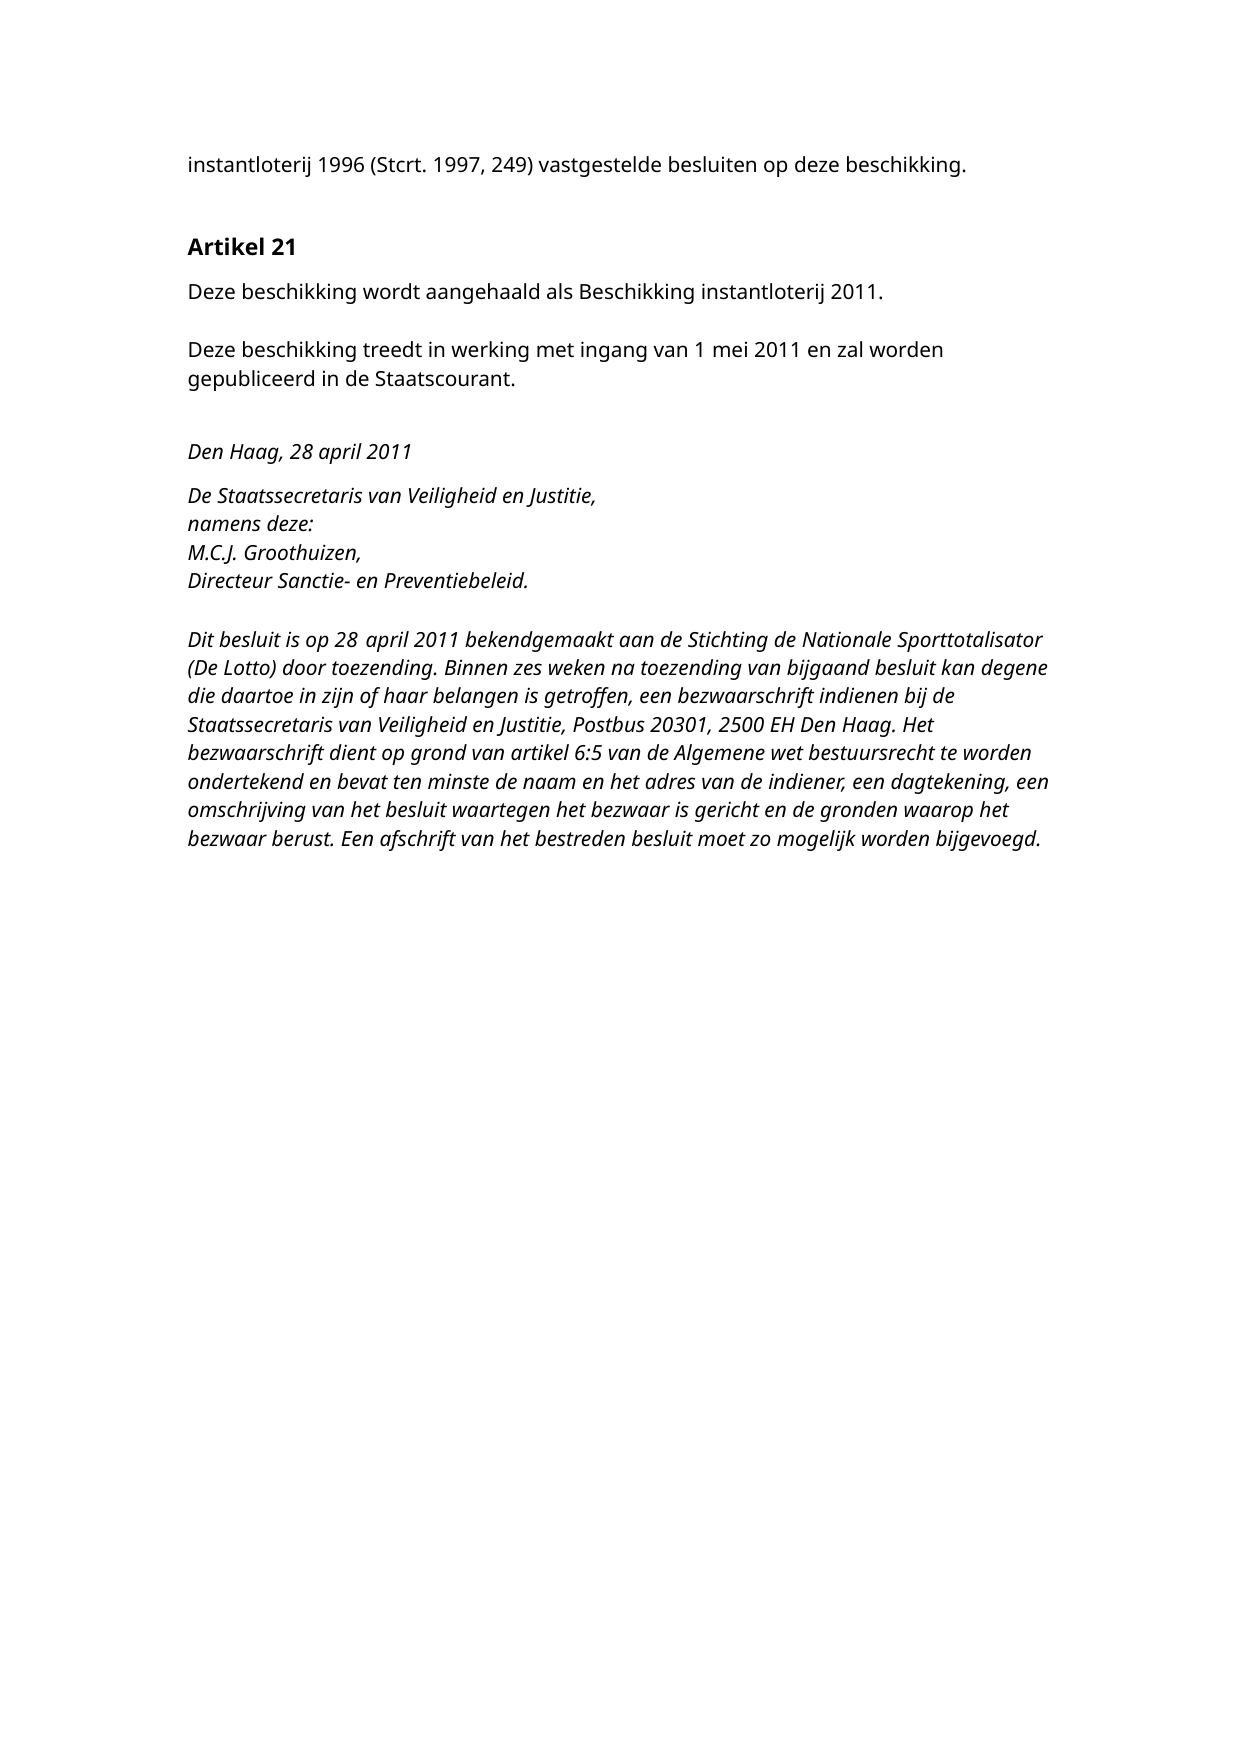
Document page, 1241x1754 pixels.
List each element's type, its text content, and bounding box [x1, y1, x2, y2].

text Directeur Sanctie- en Preventiebeleid. [187, 566, 1053, 595]
text Dit besluit is op 28 april 2011 bekendgemaakt aan de Stichting de Nationale Sporttotalisator (De Lotto) door toezending. Binnen zes weken na toezending van bijgaand besluit kan degene die daartoe in zijn of haar belangen is getroffen, een bezwaarschrift indienen bij de Staatssecretaris van Veiligheid en Justitie, Postbus 20301, 2500 EH Den Haag. Het bezwaarschrift dient op grond van artikel 6:5 van de Algemene wet bestuursrecht te worden ondertekend en bevat ten minste de naam en het adres van de indiener, een dagtekening, een omschrijving van het besluit waartegen het bezwaar is gericht en de gronden waarop het bezwaar berust. Een afschrift van het bestreden besluit moet zo mogelijk worden bijgevoegd. [187, 625, 1053, 852]
text Den Haag, 28 april 2011 [187, 437, 1053, 466]
subtitle Artikel 21 [187, 231, 1053, 262]
text instantloterij 1996 (Stcrt. 1997, 249) vastgestelde besluiten op deze beschikking. [187, 150, 1053, 178]
text De Staatssecretaris van Veiligheid en Justitie, [187, 481, 1053, 509]
text namens deze: [187, 509, 1053, 538]
text Deze beschikking treedt in werking met ingang van 1 mei 2011 en zal worden gepubliceerd in de Staatscourant. [187, 336, 1053, 392]
text Deze beschikking wordt aangehaald als Beschikking instantloterij 2011. [187, 277, 1053, 306]
text M.C.J. Groothuizen, [187, 538, 1053, 566]
